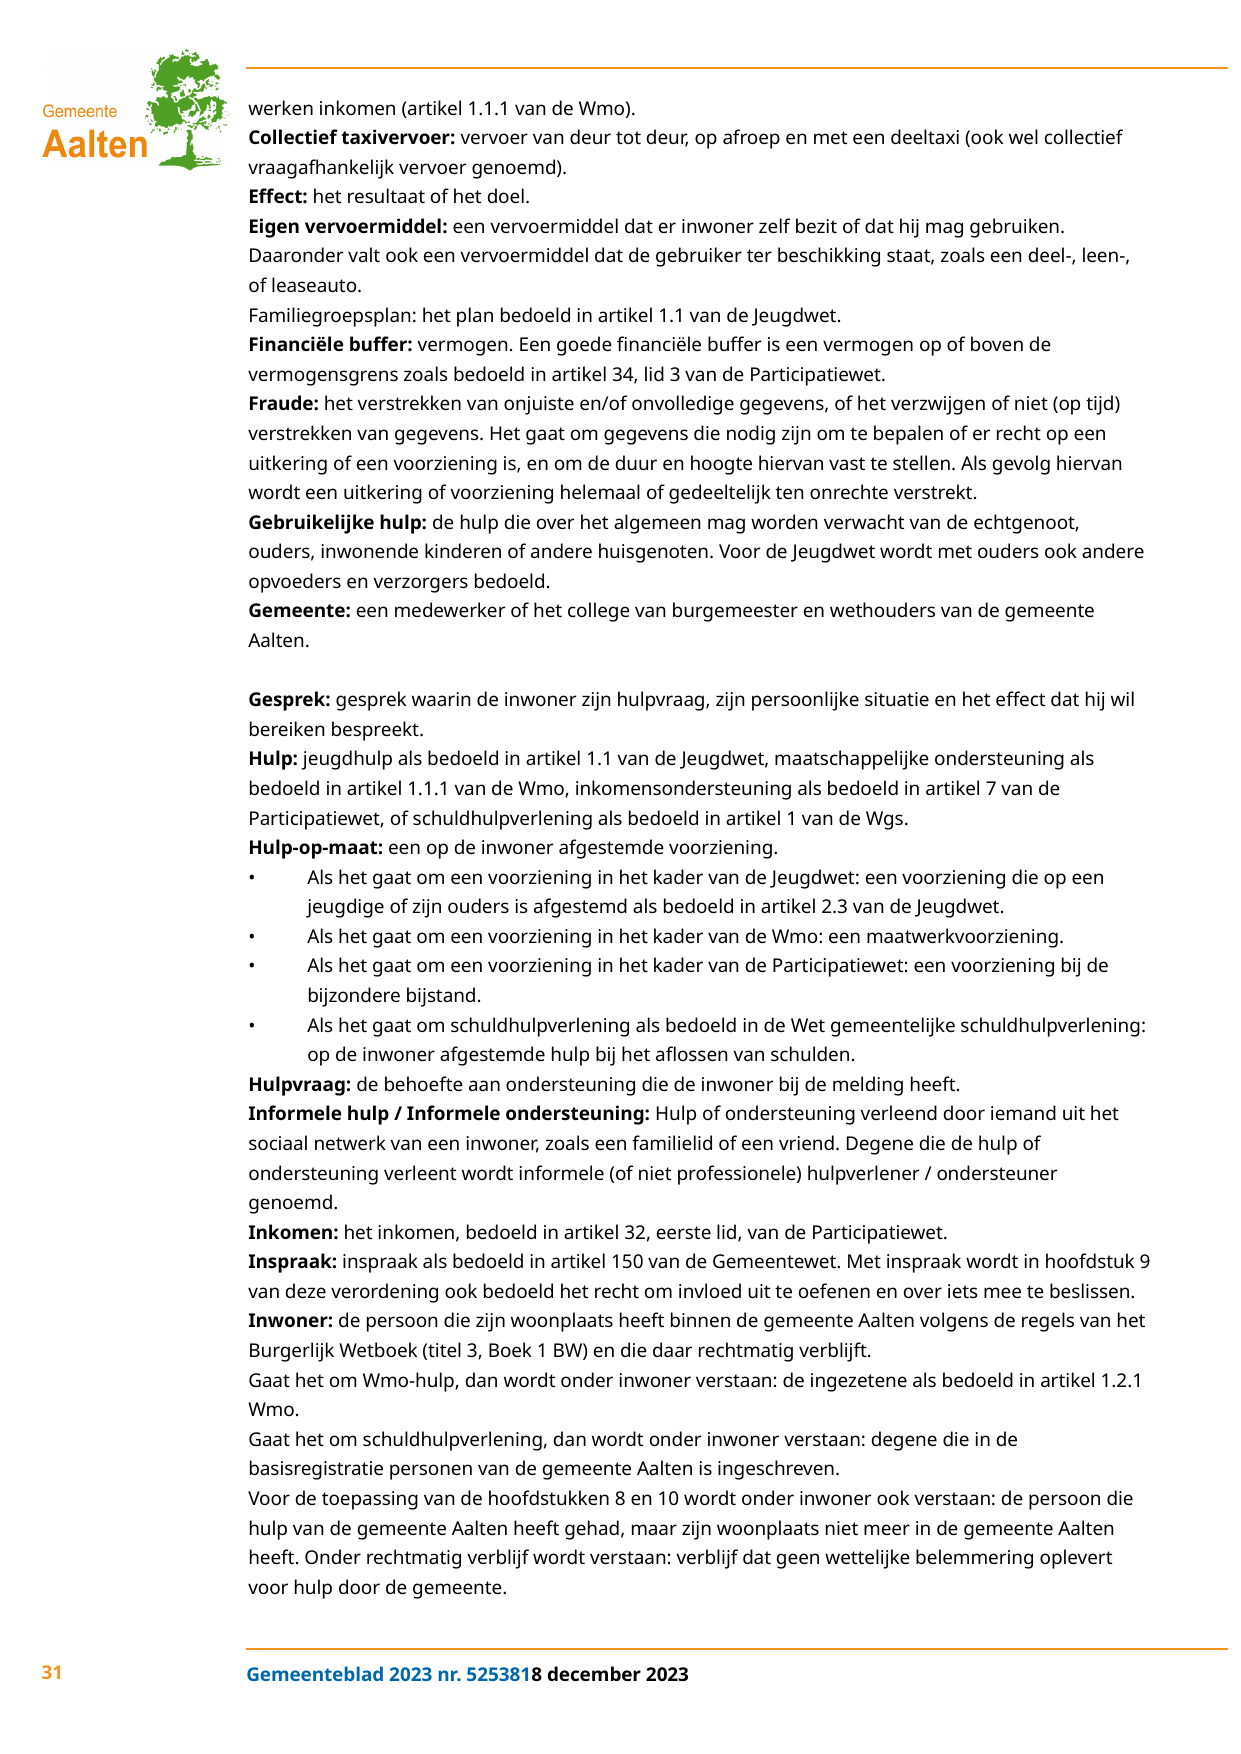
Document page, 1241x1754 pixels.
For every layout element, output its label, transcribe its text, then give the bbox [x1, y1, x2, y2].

text Eigen vervoermiddel: een vervoermiddel dat er inwoner zelf bezit of dat hij mag gebruiken. Daaronder valt ook een vervoermiddel dat de gebruiker ter beschikking staat, zoals een deel-, leen-, of leaseauto. [248, 213, 1152, 298]
text werken inkomen (artikel 1.1.1 van de Wmo). [248, 95, 1152, 121]
text Hulp: jeugdhulp als bedoeld in artikel 1.1 van de Jeugdwet, maatschappelijke ondersteuning als bedoeld in artikel 1.1.1 van de Wmo, inkomensondersteuning als bedoeld in artikel 7 van de Participatiewet, of schuldhulpverlening als bedoeld in artikel 1 van de Wgs. [248, 746, 1152, 831]
text Voor de toepassing van de hoofdstukken 8 en 10 wordt onder inwoner ook verstaan: de persoon die hulp van de gemeente Aalten heeft gehad, maar zijn woonplaats niet meer in de gemeente Aalten heeft. Onder rechtmatig verblijf wordt verstaan: verblijf dat geen wettelijke belemmering oplevert voor hulp door de gemeente. [248, 1485, 1152, 1600]
text Gaat het om schuldhulpverlening, dan wordt onder inwoner verstaan: degene die in de basisregistratie personen van de gemeente Aalten is ingeschreven. [248, 1426, 1152, 1481]
picture [41, 47, 231, 172]
text Financiële buffer: vermogen. Een goede financiële buffer is een vermogen op of boven de vermogensgrens zoals bedoeld in artikel 34, lid 3 van de Participatiewet. [248, 331, 1152, 387]
text Hulp-op-maat: een op de inwoner afgestemde voorziening. [248, 834, 1152, 860]
text Gaat het om Wmo-hulp, dan wordt onder inwoner verstaan: de ingezetene als bedoeld in artikel 1.2.1 Wmo. [248, 1367, 1152, 1422]
text Effect: het resultaat of het doel. [248, 183, 1152, 209]
text Familiegroepsplan: het plan bedoeld in artikel 1.1 van de Jeugdwet. [248, 302, 1152, 328]
text Gesprek: gesprek waarin de inwoner zijn hulpvraag, zijn persoonlijke situatie en het effect dat hij wil bereiken bespreekt. [248, 686, 1152, 742]
text Informele hulp / Informele ondersteuning: Hulp of ondersteuning verleend door iemand uit het sociaal netwerk van een inwoner, zoals een familielid of een vriend. Degene die de hulp of ondersteuning verleent wordt informele (of niet professionele) hulpverlener / ondersteuner genoemd. [248, 1101, 1152, 1215]
text Gebruikelijke hulp: de hulp die over het algemeen mag worden verwacht van de echtgenoot, ouders, inwonende kinderen of andere huisgenoten. Voor de Jeugdwet wordt met ouders ook andere opvoeders en verzorgers bedoeld. [248, 509, 1152, 594]
text Hulpvraag: de behoefte aan ondersteuning die de inwoner bij de melding heeft. [248, 1071, 1152, 1097]
text Collectief taxivervoer: vervoer van deur tot deur, op afroep en met een deeltaxi (ook wel collectief vraagafhankelijk vervoer genoemd). [248, 124, 1152, 180]
list Als het gaat om schuldhulpverlening als bedoeld in de Wet gemeentelijke schuldhulpverlening: op de inwoner afgestemde hulp bij het aflossen van schulden. [248, 1012, 1152, 1067]
list Als het gaat om een voorziening in het kader van de Wmo: een maatwerkvoorziening. [248, 923, 1152, 949]
text Inkomen: het inkomen, bedoeld in artikel 32, eerste lid, van de Participatiewet. [248, 1219, 1152, 1245]
text Gemeente: een medewerker of het college van burgemeester en wethouders van de gemeente Aalten. [248, 598, 1152, 653]
list Als het gaat om een voorziening in het kader van de Jeugdwet: een voorziening die op een jeugdige of zijn ouders is afgestemd als bedoeld in artikel 2.3 van de Jeugdwet. [248, 864, 1152, 919]
text Inwoner: de persoon die zijn woonplaats heeft binnen de gemeente Aalten volgens de regels van het Burgerlijk Wetboek (titel 3, Boek 1 BW) en die daar rechtmatig verblijft. [248, 1308, 1152, 1363]
text Inspraak: inspraak als bedoeld in artikel 150 van de Gemeentewet. Met inspraak wordt in hoofdstuk 9 van deze verordening ook bedoeld het recht om invloed uit te oefenen en over iets mee te beslissen. [248, 1248, 1152, 1304]
list Als het gaat om een voorziening in het kader van de Participatiewet: een voorziening bij de bijzondere bijstand. [248, 953, 1152, 1008]
text Fraude: het verstrekken van onjuiste en/of onvolledige gegevens, of het verzwijgen of niet (op tijd) verstrekken van gegevens. Het gaat om gegevens die nodig zijn om te bepalen of er recht op een uitkering of een voorziening is, en om de duur en hoogte hiervan vast te stellen. Als gevolg hiervan wordt een uitkering of voorziening helemaal of gedeeltelijk ten onrechte verstrekt. [248, 391, 1152, 505]
